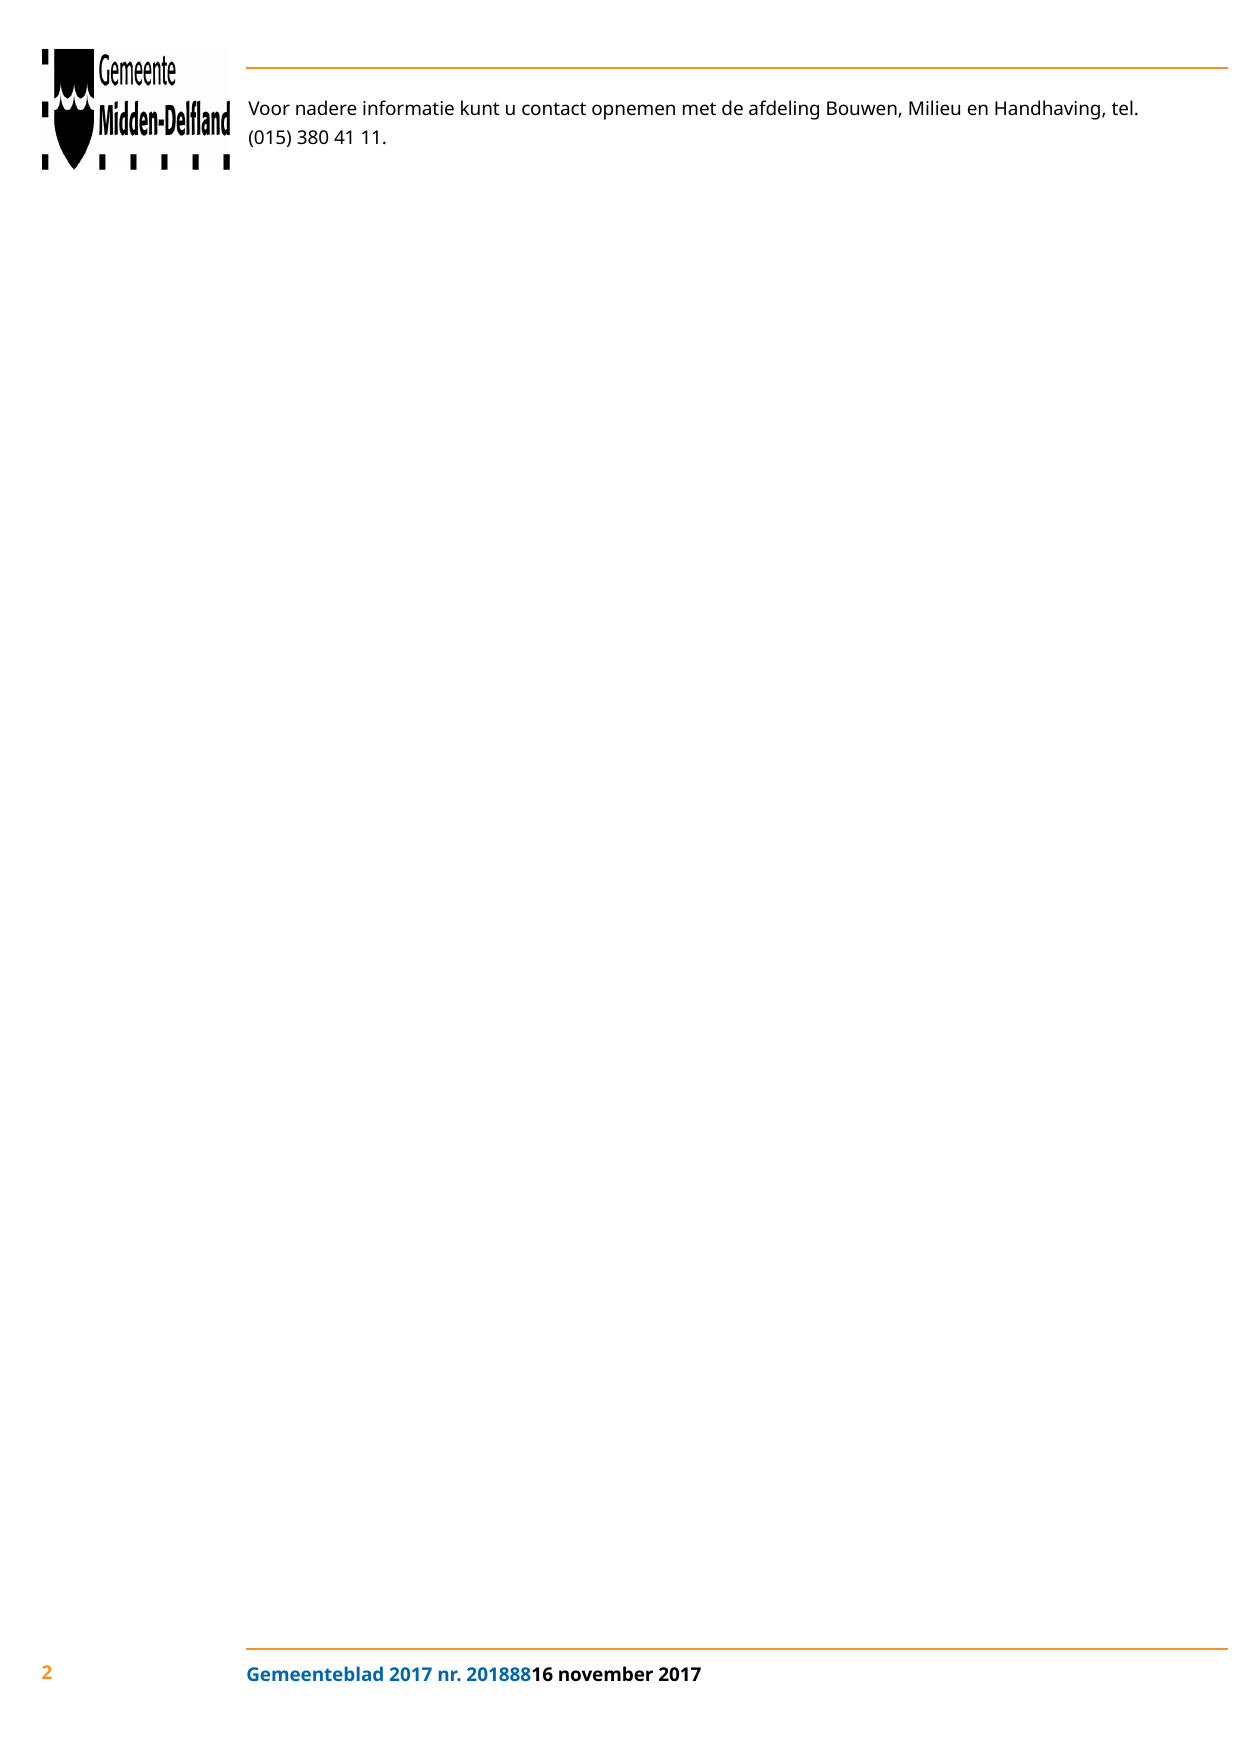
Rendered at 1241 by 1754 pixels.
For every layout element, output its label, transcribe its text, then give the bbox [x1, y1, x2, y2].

text Voor nadere informatie kunt u contact opnemen met de afdeling Bouwen, Milieu en Handhaving, tel. (015) 380 41 11. [248, 95, 1152, 150]
picture [41, 47, 231, 172]
